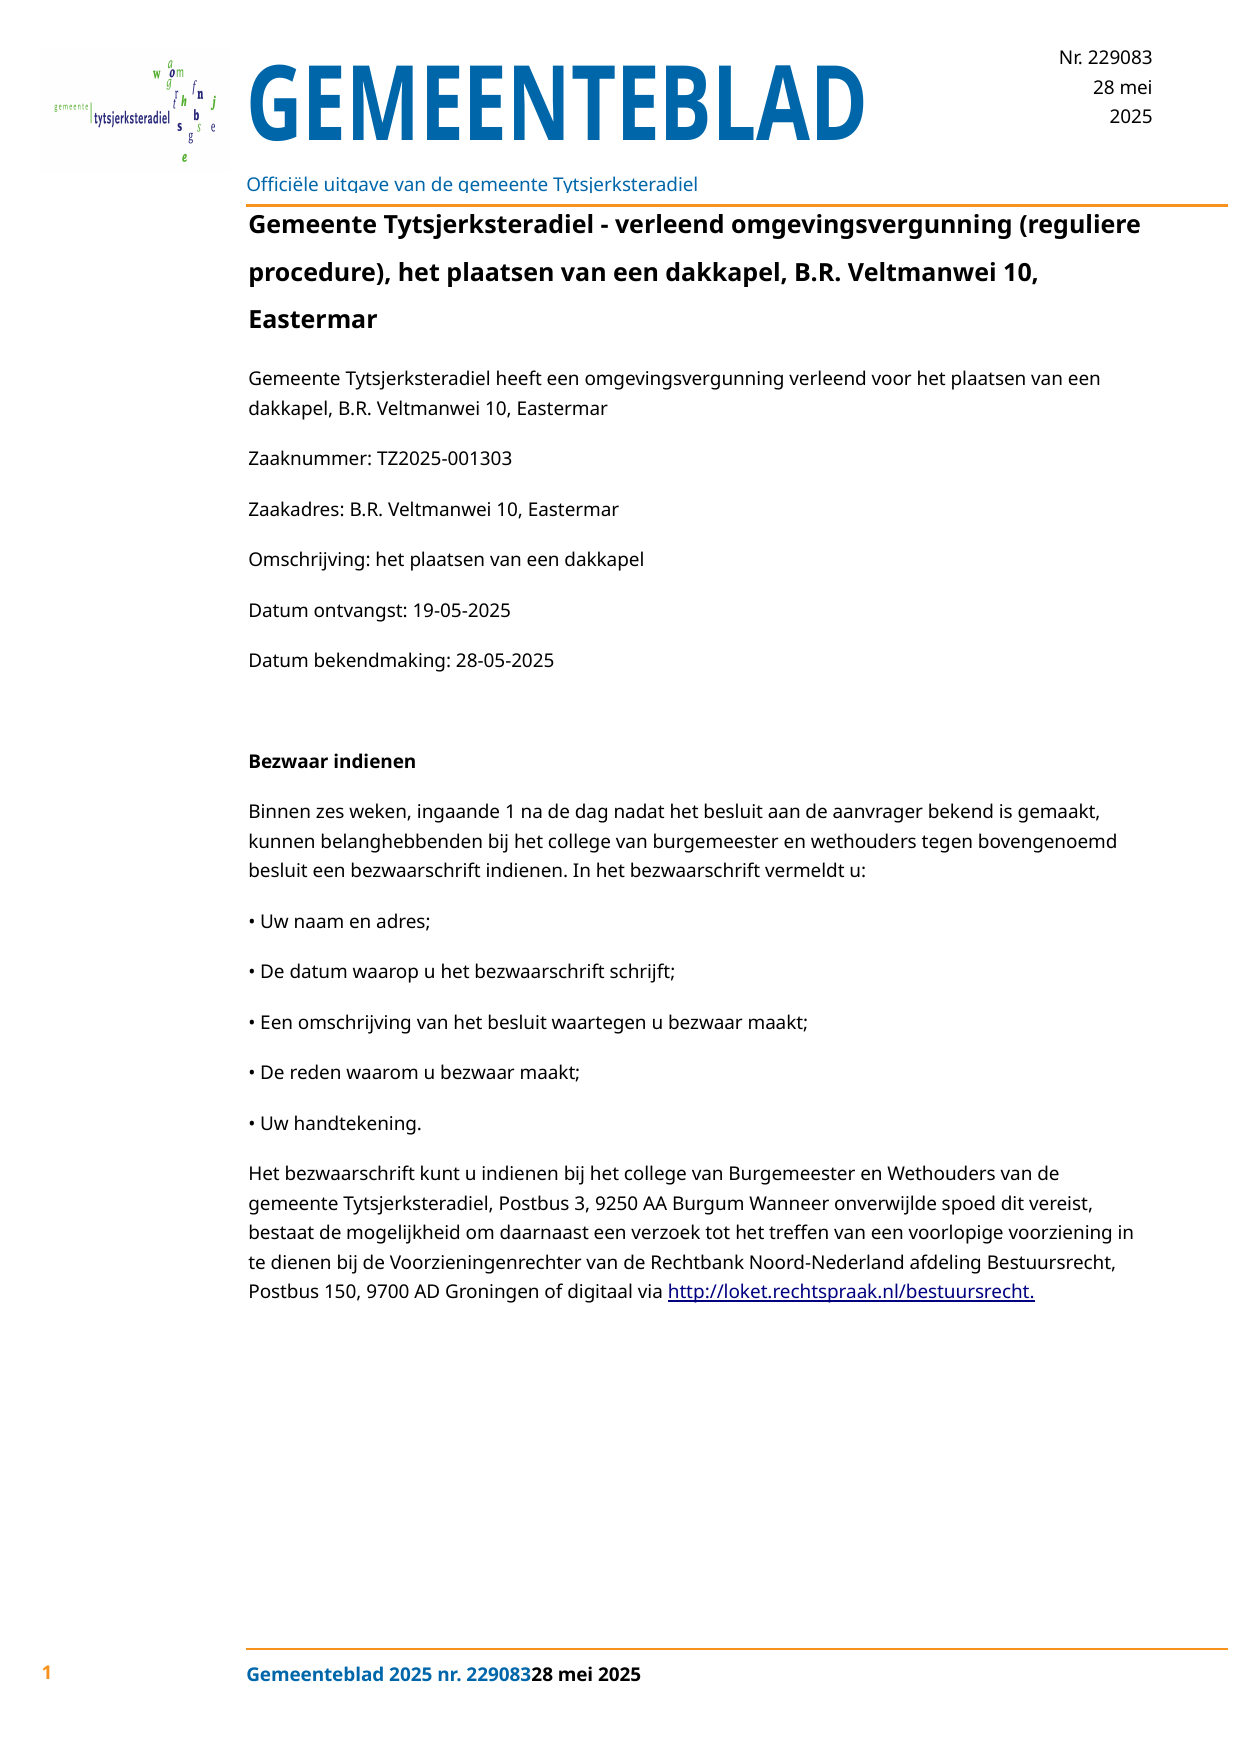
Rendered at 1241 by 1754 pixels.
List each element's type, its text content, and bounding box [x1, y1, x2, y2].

text Gemeente Tytsjerksteradiel heeft een omgevingsvergunning verleend voor het plaatsen van een dakkapel, B.R. Veltmanwei 10, Eastermar [248, 366, 1152, 421]
text • Een omschrijving van het besluit waartegen u bezwaar maakt; [248, 1009, 1152, 1034]
text • Uw handtekening. [248, 1110, 1152, 1135]
text Datum ontvangst: 19-05-2025 [248, 597, 1152, 622]
text Omschrijving: het plaatsen van een dakkapel [248, 546, 1152, 572]
text • De reden waarom u bezwaar maakt; [248, 1059, 1152, 1085]
text Zaaknummer: TZ2025-001303 [248, 446, 1152, 471]
text Het bezwaarschrift kunt u indienen bij het college van Burgemeester en Wethouders van de gemeente Tytsjerksteradiel, Postbus 3, 9250 AA Burgum Wanneer onverwijlde spoed dit vereist, bestaat de mogelijkheid om daarnaast een verzoek tot het treffen van een voorlopige voorziening in te dienen bij de Voorzieningenrechter van de Rechtbank Noord-Nederland afdeling Bestuursrecht, Postbus 150, 9700 AD Groningen of digitaal via http://loket.rechtspraak.nl/bestuursrecht. [248, 1160, 1152, 1304]
text Zaakadres: B.R. Veltmanwei 10, Eastermar [248, 496, 1152, 522]
text Binnen zes weken, ingaande 1 na de dag nadat het besluit aan de aanvrager bekend is gemaakt, kunnen belanghebbenden bij het college van burgemeester en wethouders tegen bovengenoemd besluit een bezwaarschrift indienen. In het bezwaarschrift vermeldt u: [248, 798, 1152, 883]
text • De datum waarop u het bezwaarschrift schrijft; [248, 958, 1152, 984]
text Bezwaar indienen [248, 748, 1152, 774]
picture [41, 47, 231, 172]
text Gemeente Tytsjerksteradiel - verleend omgevingsvergunning (reguliere procedure), het plaatsen van een dakkapel, B.R. Veltmanwei 10, Eastermar [248, 207, 1152, 336]
text Datum bekendmaking: 28-05-2025 [248, 647, 1152, 673]
text • Uw naam en adres; [248, 908, 1152, 934]
